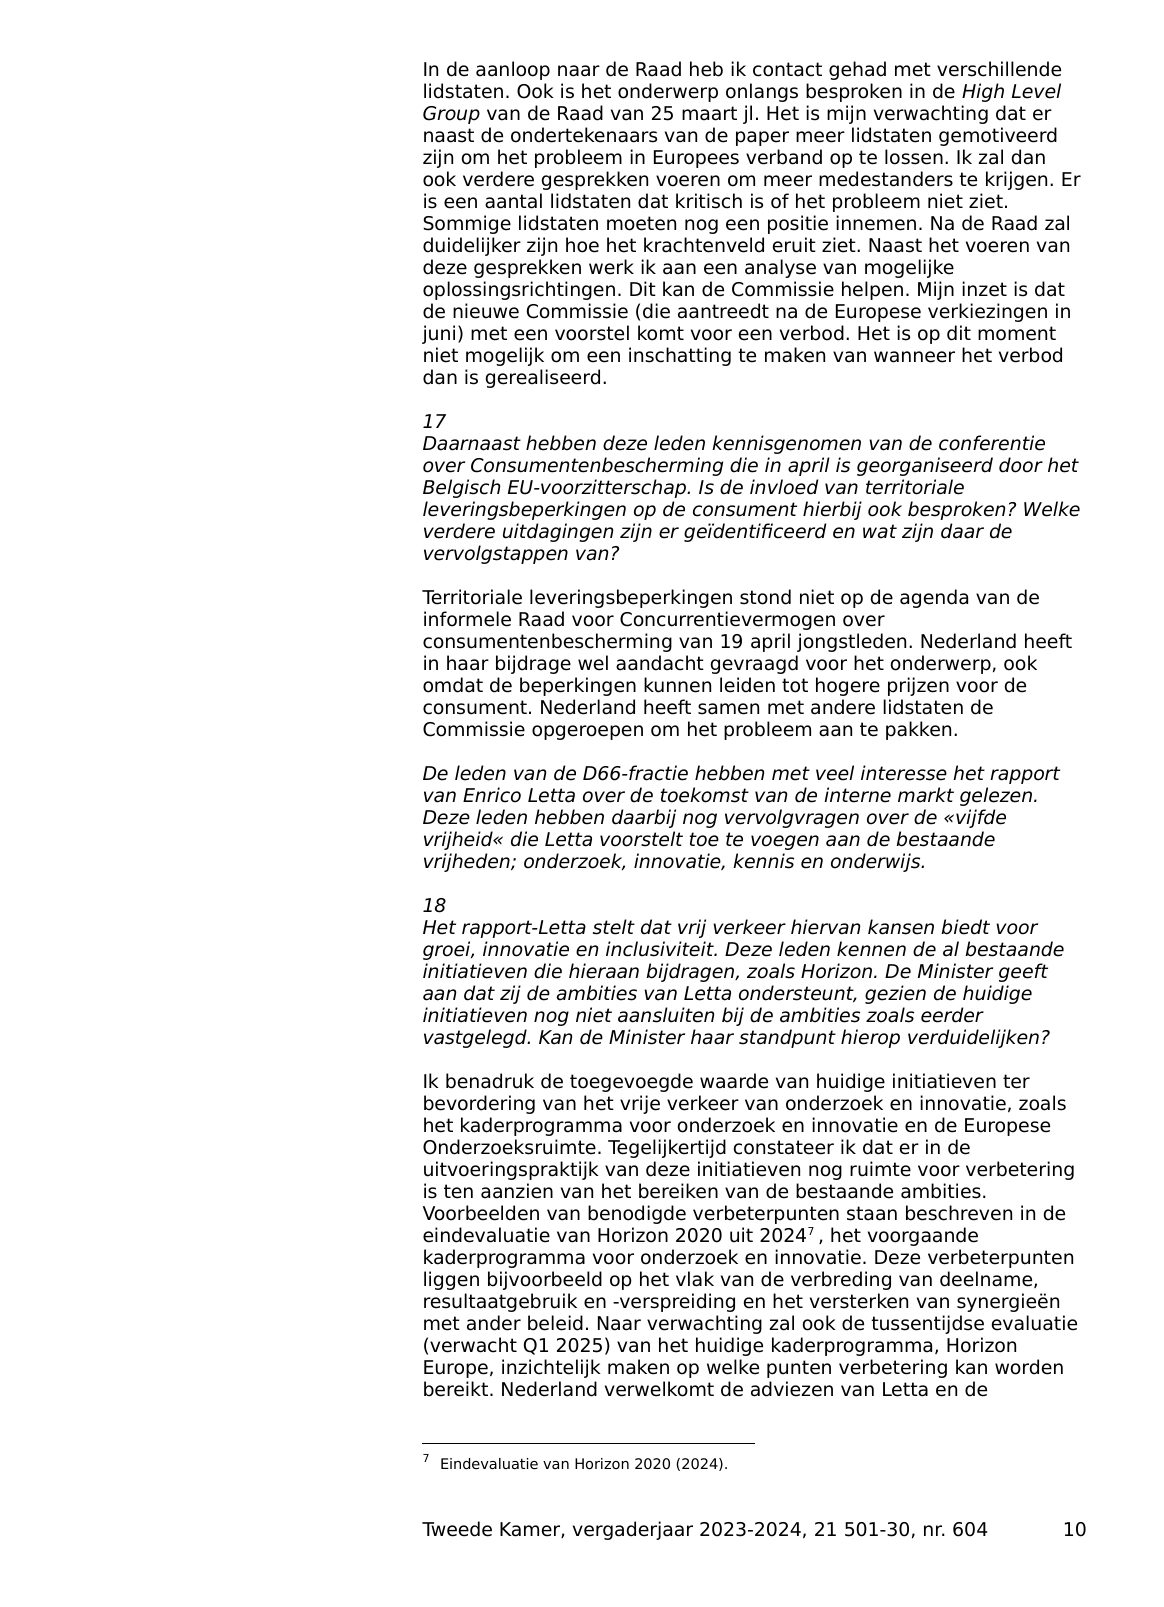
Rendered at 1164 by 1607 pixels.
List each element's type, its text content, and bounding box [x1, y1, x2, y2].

text 18 [422, 895, 1087, 917]
text 17 [422, 411, 1087, 433]
text Territoriale leveringsbeperkingen stond niet op de agenda van de informele Raad voor Concurrentievermogen over consumentenbescherming van 19 april jongstleden. Nederland heeft in haar bijdrage wel aandacht gevraagd voor het onderwerp, ook omdat de beperkingen kunnen leiden tot hogere prijzen voor de consument. Nederland heeft samen met andere lidstaten de Commissie opgeroepen om het probleem aan te pakken. [422, 587, 1087, 741]
text Ik benadruk de toegevoegde waarde van huidige initiatieven ter bevordering van het vrije verkeer van onderzoek en innovatie, zoals het kaderprogramma voor onderzoek en innovatie en de Europese Onderzoeksruimte. Tegelijkertijd constateer ik dat er in de uitvoeringspraktijk van deze initiatieven nog ruimte voor verbetering is ten aanzien van het bereiken van de bestaande ambities. Voorbeelden van benodigde verbeterpunten staan beschreven in de eindevaluatie van Horizon 2020 uit 2024, het voorgaande kaderprogramma voor onderzoek en innovatie. Deze verbeterpunten liggen bijvoorbeeld op het vlak van de verbreding van deelname, resultaatgebruik en -verspreiding en het versterken van synergieën met ander beleid. Naar verwachting zal ook de tussentijdse evaluatie (verwacht Q1 2025) van het huidige kaderprogramma, Horizon Europe, inzichtelijk maken op welke punten verbetering kan worden bereikt. Nederland verwelkomt de adviezen van Letta en de [422, 1071, 1087, 1401]
text Eindevaluatie van Horizon 2020 (2024). [422, 1452, 1087, 1474]
text In de aanloop naar de Raad heb ik contact gehad met verschillende lidstaten. Ook is het onderwerp onlangs besproken in de High Level Group van de Raad van 25 maart jl. Het is mijn verwachting dat er naast de ondertekenaars van de paper meer lidstaten gemotiveerd zijn om het probleem in Europees verband op te lossen. Ik zal dan ook verdere gesprekken voeren om meer medestanders te krijgen. Er is een aantal lidstaten dat kritisch is of het probleem niet ziet. Sommige lidstaten moeten nog een positie innemen. Na de Raad zal duidelijker zijn hoe het krachtenveld eruit ziet. Naast het voeren van deze gesprekken werk ik aan een analyse van mogelijke oplossingsrichtingen. Dit kan de Commissie helpen. Mijn inzet is dat de nieuwe Commissie (die aantreedt na de Europese verkiezingen in juni) met een voorstel komt voor een verbod. Het is op dit moment niet mogelijk om een inschatting te maken van wanneer het verbod dan is gerealiseerd. [422, 59, 1087, 389]
text Daarnaast hebben deze leden kennisgenomen van de conferentie over Consumentenbescherming die in april is georganiseerd door het Belgisch EU-voorzitterschap. Is de invloed van territoriale leveringsbeperkingen op de consument hierbij ook besproken? Welke verdere uitdagingen zijn er geïdentificeerd en wat zijn daar de vervolgstappen van? [422, 433, 1087, 565]
text De leden van de D66-fractie hebben met veel interesse het rapport van Enrico Letta over de toekomst van de interne markt gelezen. Deze leden hebben daarbij nog vervolgvragen over de «vijfde vrijheid« die Letta voorstelt toe te voegen aan de bestaande vrijheden; onderzoek, innovatie, kennis en onderwijs. [422, 763, 1087, 873]
text Het rapport-Letta stelt dat vrij verkeer hiervan kansen biedt voor groei, innovatie en inclusiviteit. Deze leden kennen de al bestaande initiatieven die hieraan bijdragen, zoals Horizon. De Minister geeft aan dat zij de ambities van Letta ondersteunt, gezien de huidige initiatieven nog niet aansluiten bij de ambities zoals eerder vastgelegd. Kan de Minister haar standpunt hierop verduidelijken? [422, 917, 1087, 1049]
